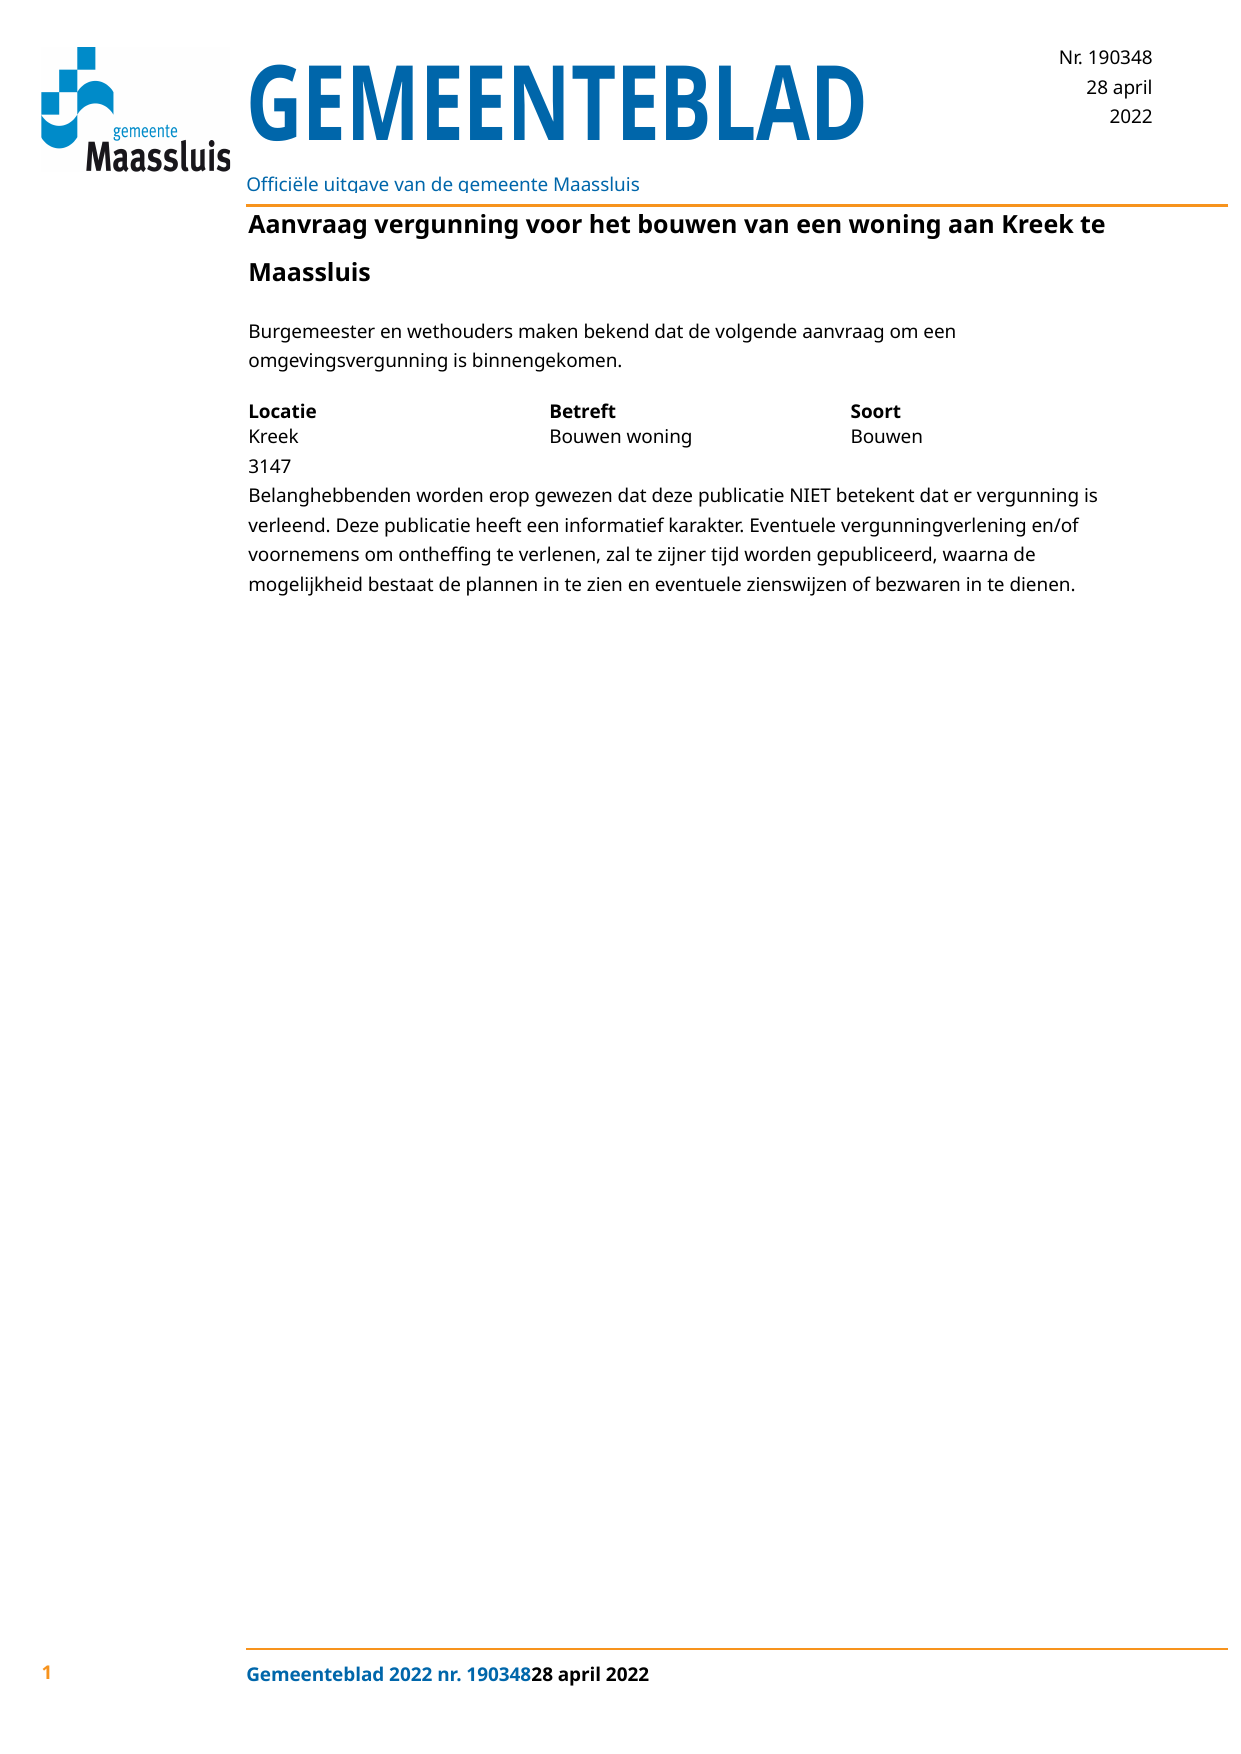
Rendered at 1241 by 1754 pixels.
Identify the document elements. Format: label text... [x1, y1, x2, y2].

picture [41, 47, 231, 172]
picture [41, 47, 77, 92]
text Belanghebbenden worden erop gewezen dat deze publicatie NIET betekent dat er vergunning is verleend. Deze publicatie heeft een informatief karakter. Eventuele vergunningverlening en/of voornemens om ontheffing te verlenen, zal te zijner tijd worden gepubliceerd, waarna de mogelijkheid bestaat de plannen in te zien en eventuele zienswijzen of bezwaren in te dienen. [248, 482, 1152, 597]
table_cell Kreek 3147 [248, 424, 549, 479]
table_header Betreft [549, 398, 850, 424]
table_header Locatie [248, 398, 549, 424]
text Burgemeester en wethouders maken bekend dat de volgende aanvraag om een omgevingsvergunning is binnengekomen. [248, 318, 1152, 373]
table_header Soort [850, 398, 1152, 424]
table_cell Bouwen woning [549, 424, 850, 479]
text Aanvraag vergunning voor het bouwen van een woning aan Kreek te Maassluis [248, 207, 1152, 288]
table_cell Bouwen [850, 424, 1152, 479]
